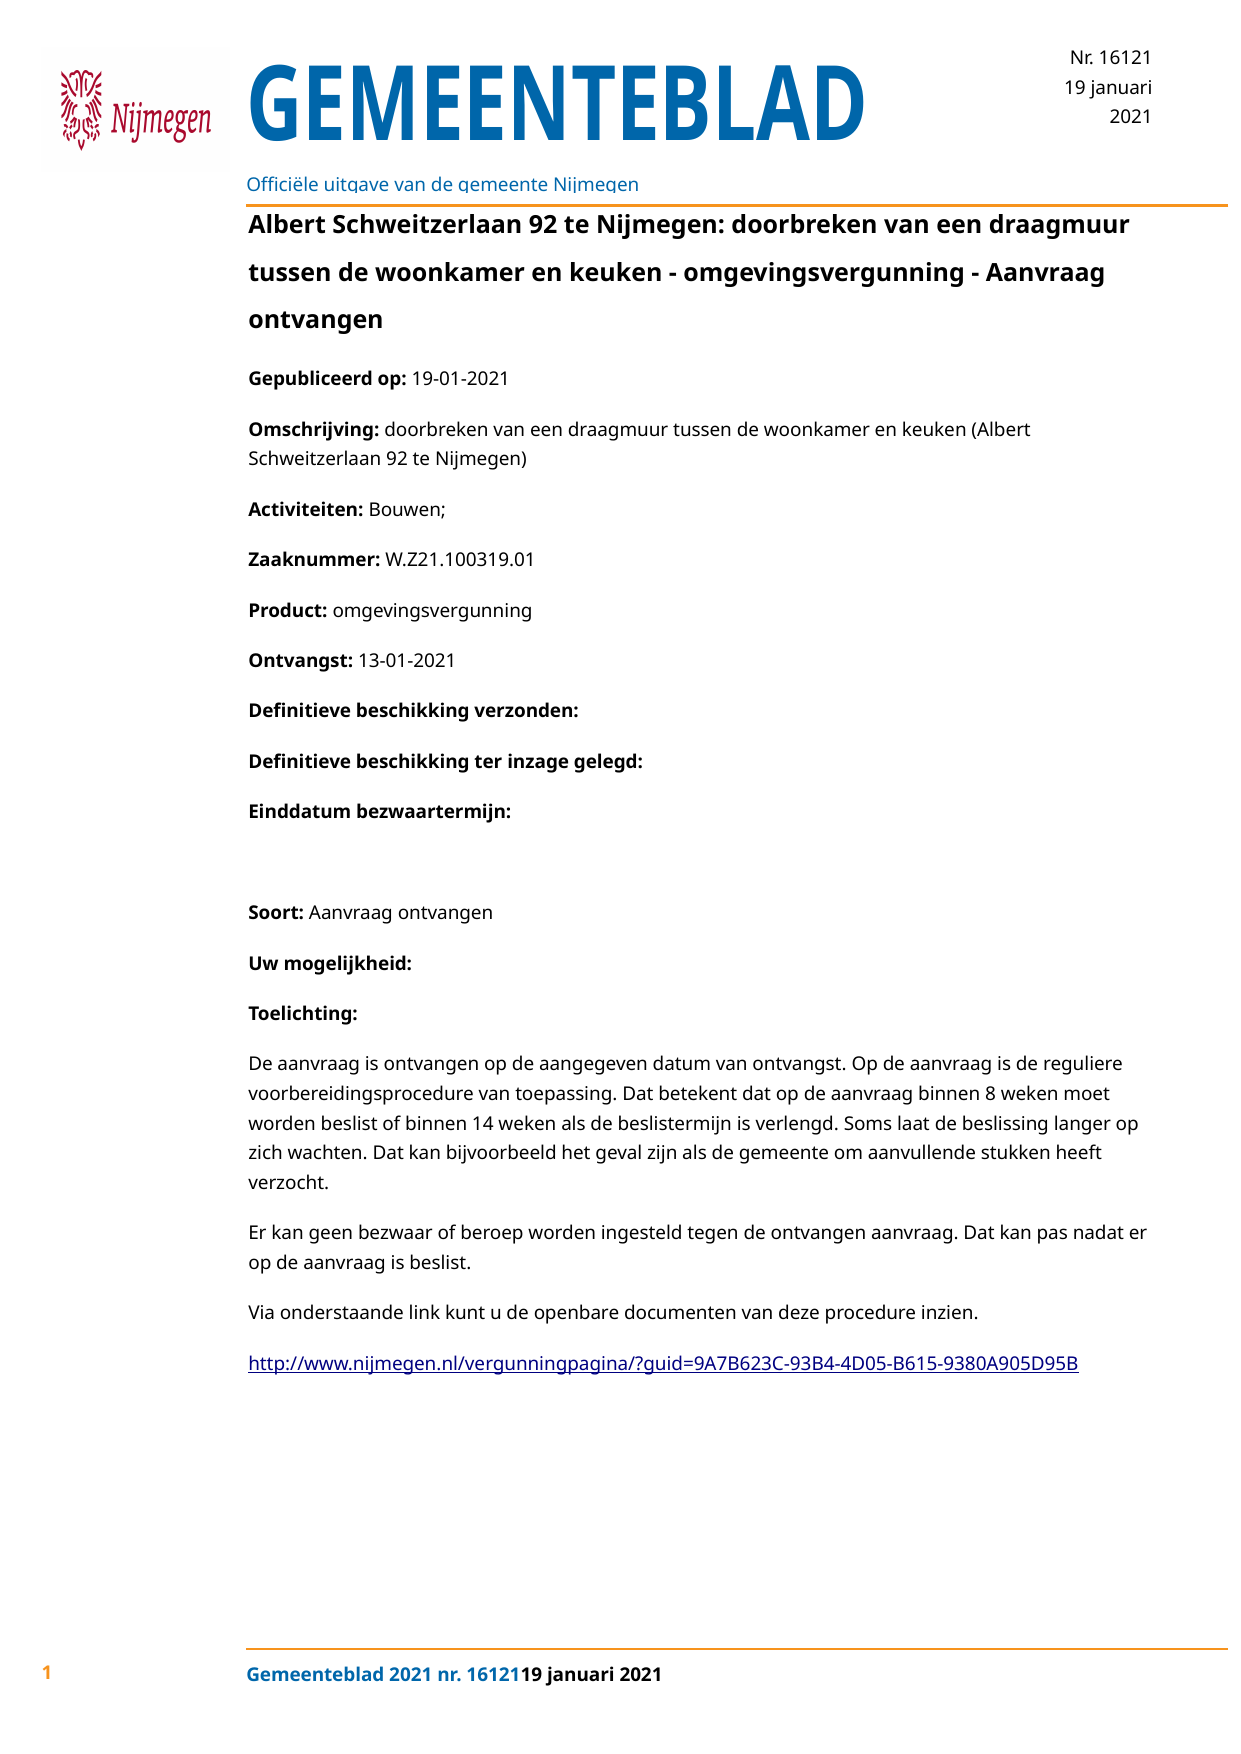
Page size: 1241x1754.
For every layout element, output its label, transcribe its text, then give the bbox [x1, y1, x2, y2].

text Einddatum bezwaartermijn: [248, 798, 1152, 824]
text Uw mogelijkheid: [248, 950, 1152, 975]
text Omschrijving: doorbreken van een draagmuur tussen de woonkamer en keuken (Albert Schweitzerlaan 92 te Nijmegen) [248, 416, 1152, 471]
text Soort: Aanvraag ontvangen [248, 899, 1152, 925]
text http://www.nijmegen.nl/vergunningpagina/?guid=9A7B623C-93B4-4D05-B615-9380A905D95B [248, 1350, 1152, 1375]
text Definitieve beschikking ter inzage gelegd: [248, 748, 1152, 774]
text Er kan geen bezwaar of beroep worden ingesteld tegen de ontvangen aanvraag. Dat kan pas nadat er op de aanvraag is beslist. [248, 1219, 1152, 1274]
text Toelichting: [248, 1000, 1152, 1026]
text Ontvangst: 13-01-2021 [248, 647, 1152, 673]
text Gepubliceerd op: 19-01-2021 [248, 366, 1152, 391]
picture [41, 47, 231, 172]
text De aanvraag is ontvangen op de aangegeven datum van ontvangst. Op de aanvraag is de reguliere voorbereidingsprocedure van toepassing. Dat betekent dat op de aanvraag binnen 8 weken moet worden beslist of binnen 14 weken als de beslistermijn is verlengd. Soms laat de beslissing langer op zich wachten. Dat kan bijvoorbeeld het geval zijn als de gemeente om aanvullende stukken heeft verzocht. [248, 1051, 1152, 1194]
text Zaaknummer: W.Z21.100319.01 [248, 546, 1152, 572]
text Albert Schweitzerlaan 92 te Nijmegen: doorbreken van een draagmuur tussen de woonkamer en keuken - omgevingsvergunning - Aanvraag ontvangen [248, 207, 1152, 336]
text Product: omgevingsvergunning [248, 597, 1152, 622]
text Via onderstaande link kunt u de openbare documenten van deze procedure inzien. [248, 1299, 1152, 1325]
text Definitieve beschikking verzonden: [248, 698, 1152, 723]
text Activiteiten: Bouwen; [248, 496, 1152, 522]
